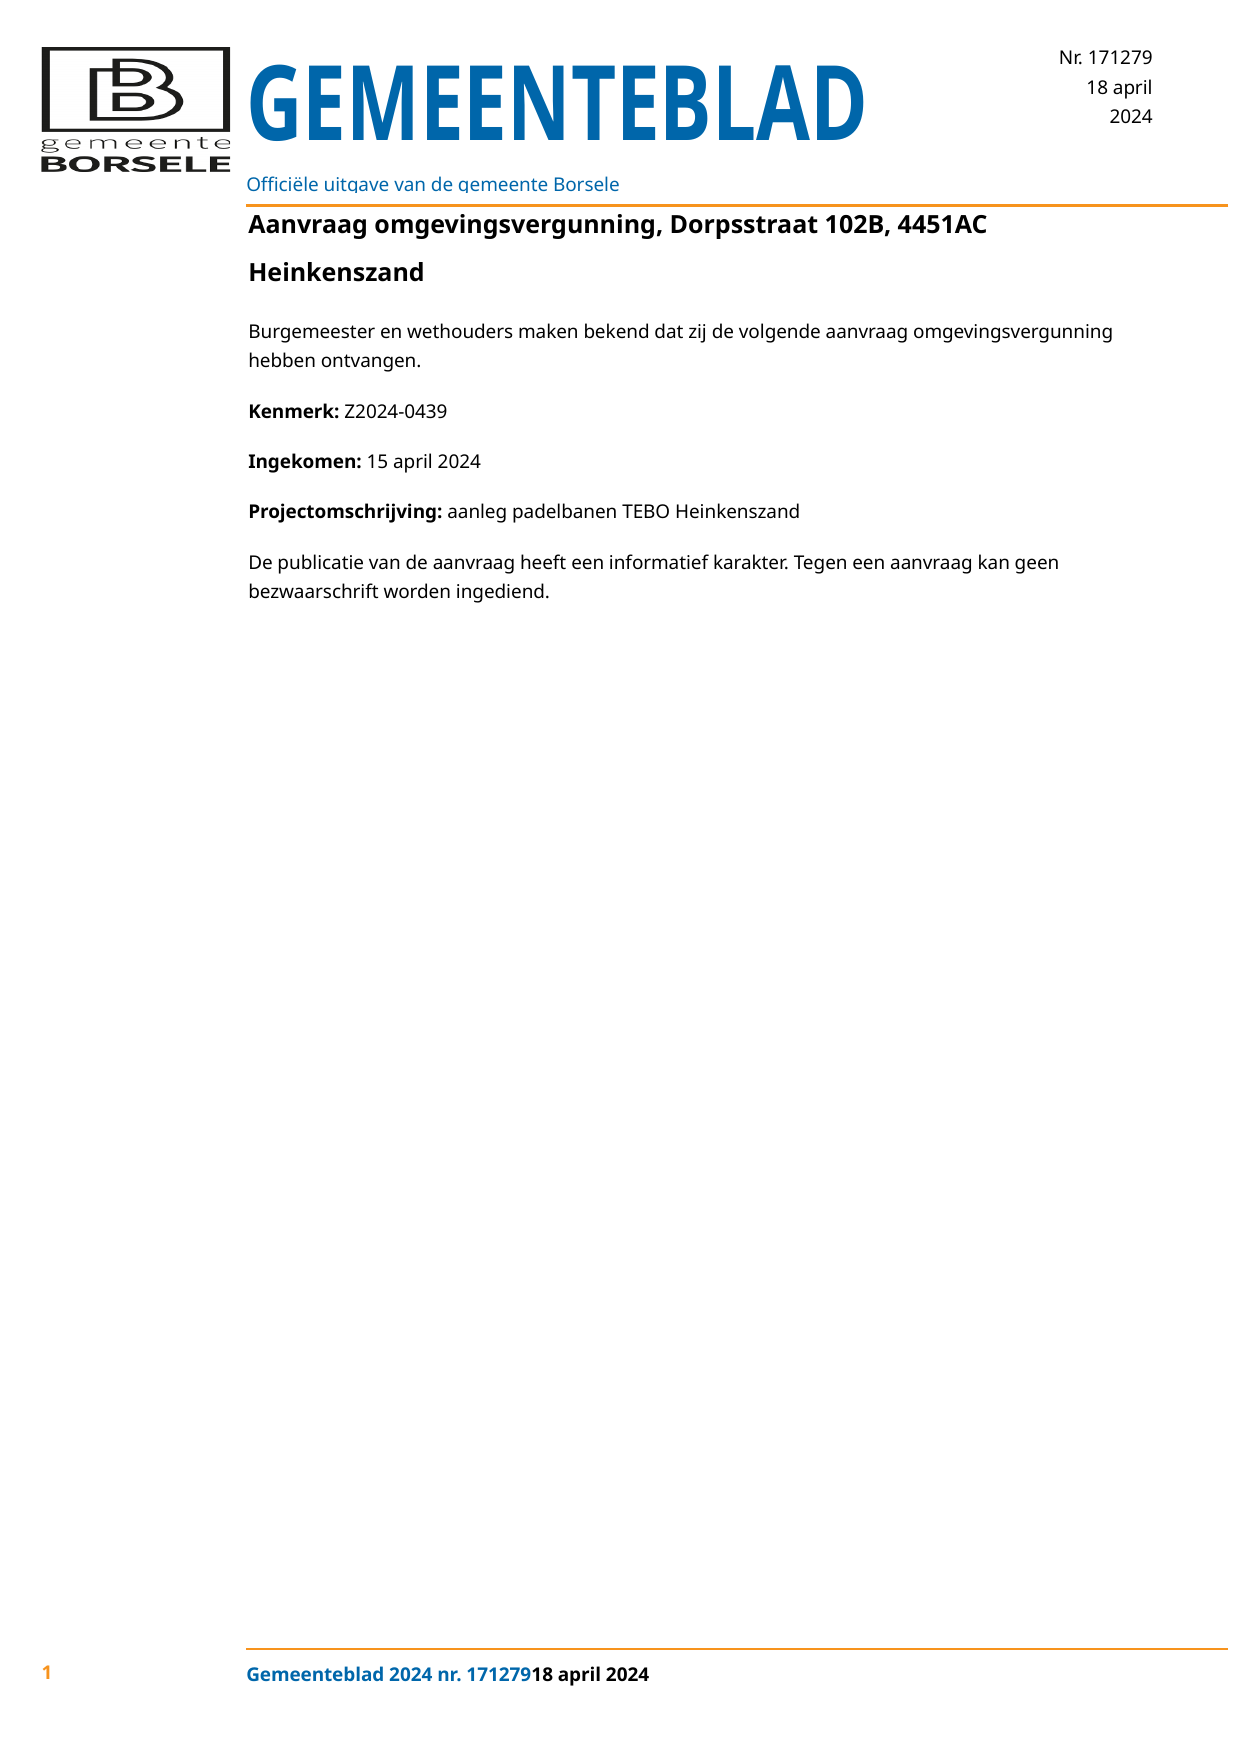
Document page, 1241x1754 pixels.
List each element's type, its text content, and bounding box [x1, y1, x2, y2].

text De publicatie van de aanvraag heeft een informatief karakter. Tegen een aanvraag kan geen bezwaarschrift worden ingediend. [248, 549, 1152, 604]
text Burgemeester en wethouders maken bekend dat zij de volgende aanvraag omgevingsvergunning hebben ontvangen. [248, 318, 1152, 373]
picture [41, 47, 231, 172]
text Kenmerk: Z2024-0439 [248, 398, 1152, 424]
text Projectomschrijving: aanleg padelbanen TEBO Heinkenszand [248, 499, 1152, 524]
text Ingekomen: 15 april 2024 [248, 448, 1152, 474]
text Aanvraag omgevingsvergunning, Dorpsstraat 102B, 4451AC Heinkenszand [248, 207, 1152, 288]
